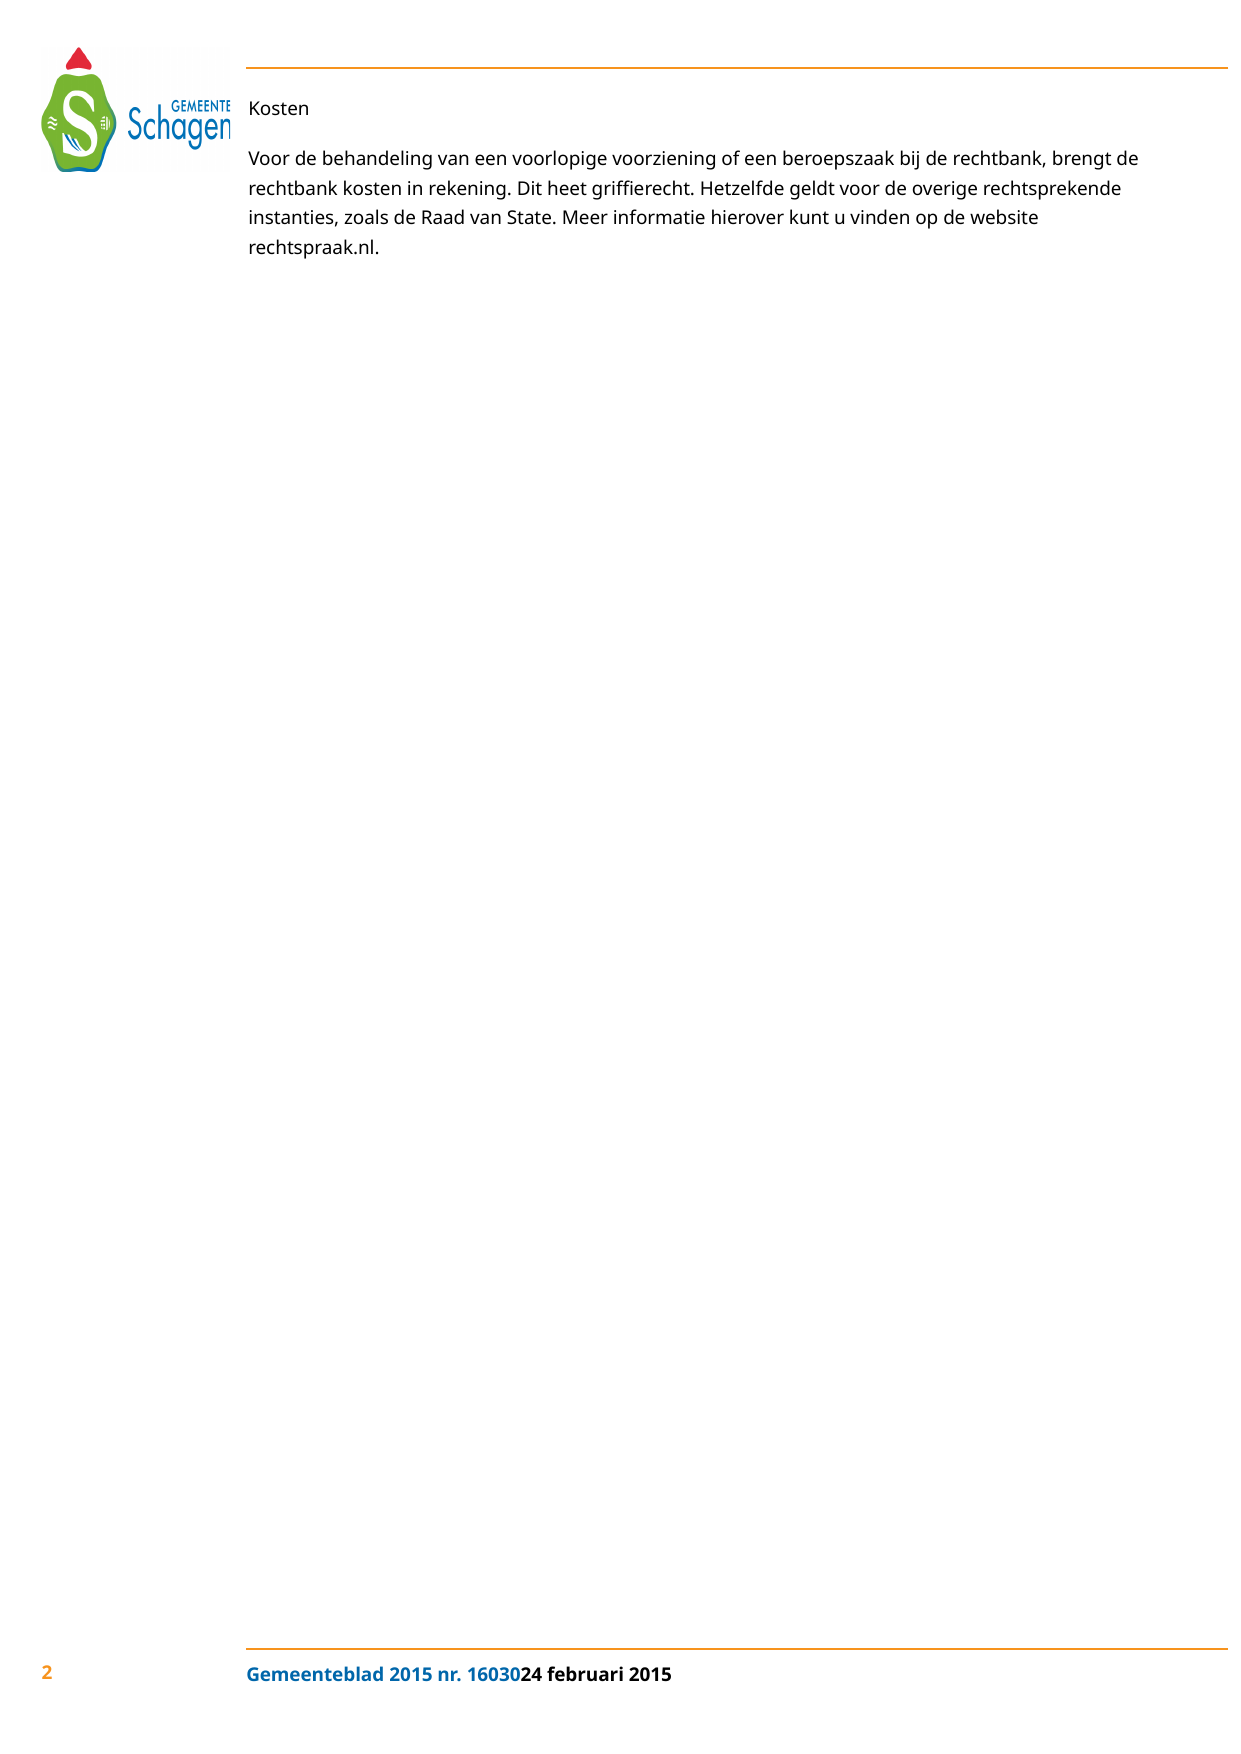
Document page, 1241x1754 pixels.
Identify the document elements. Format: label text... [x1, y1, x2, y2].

picture [41, 47, 231, 172]
text Kosten [248, 95, 1152, 121]
text Voor de behandeling van een voorlopige voorziening of een beroepszaak bij de rechtbank, brengt de rechtbank kosten in rekening. Dit heet griffierecht. Hetzelfde geldt voor de overige rechtsprekende instanties, zoals de Raad van State. Meer informatie hierover kunt u vinden op de website rechtspraak.nl. [248, 145, 1152, 260]
